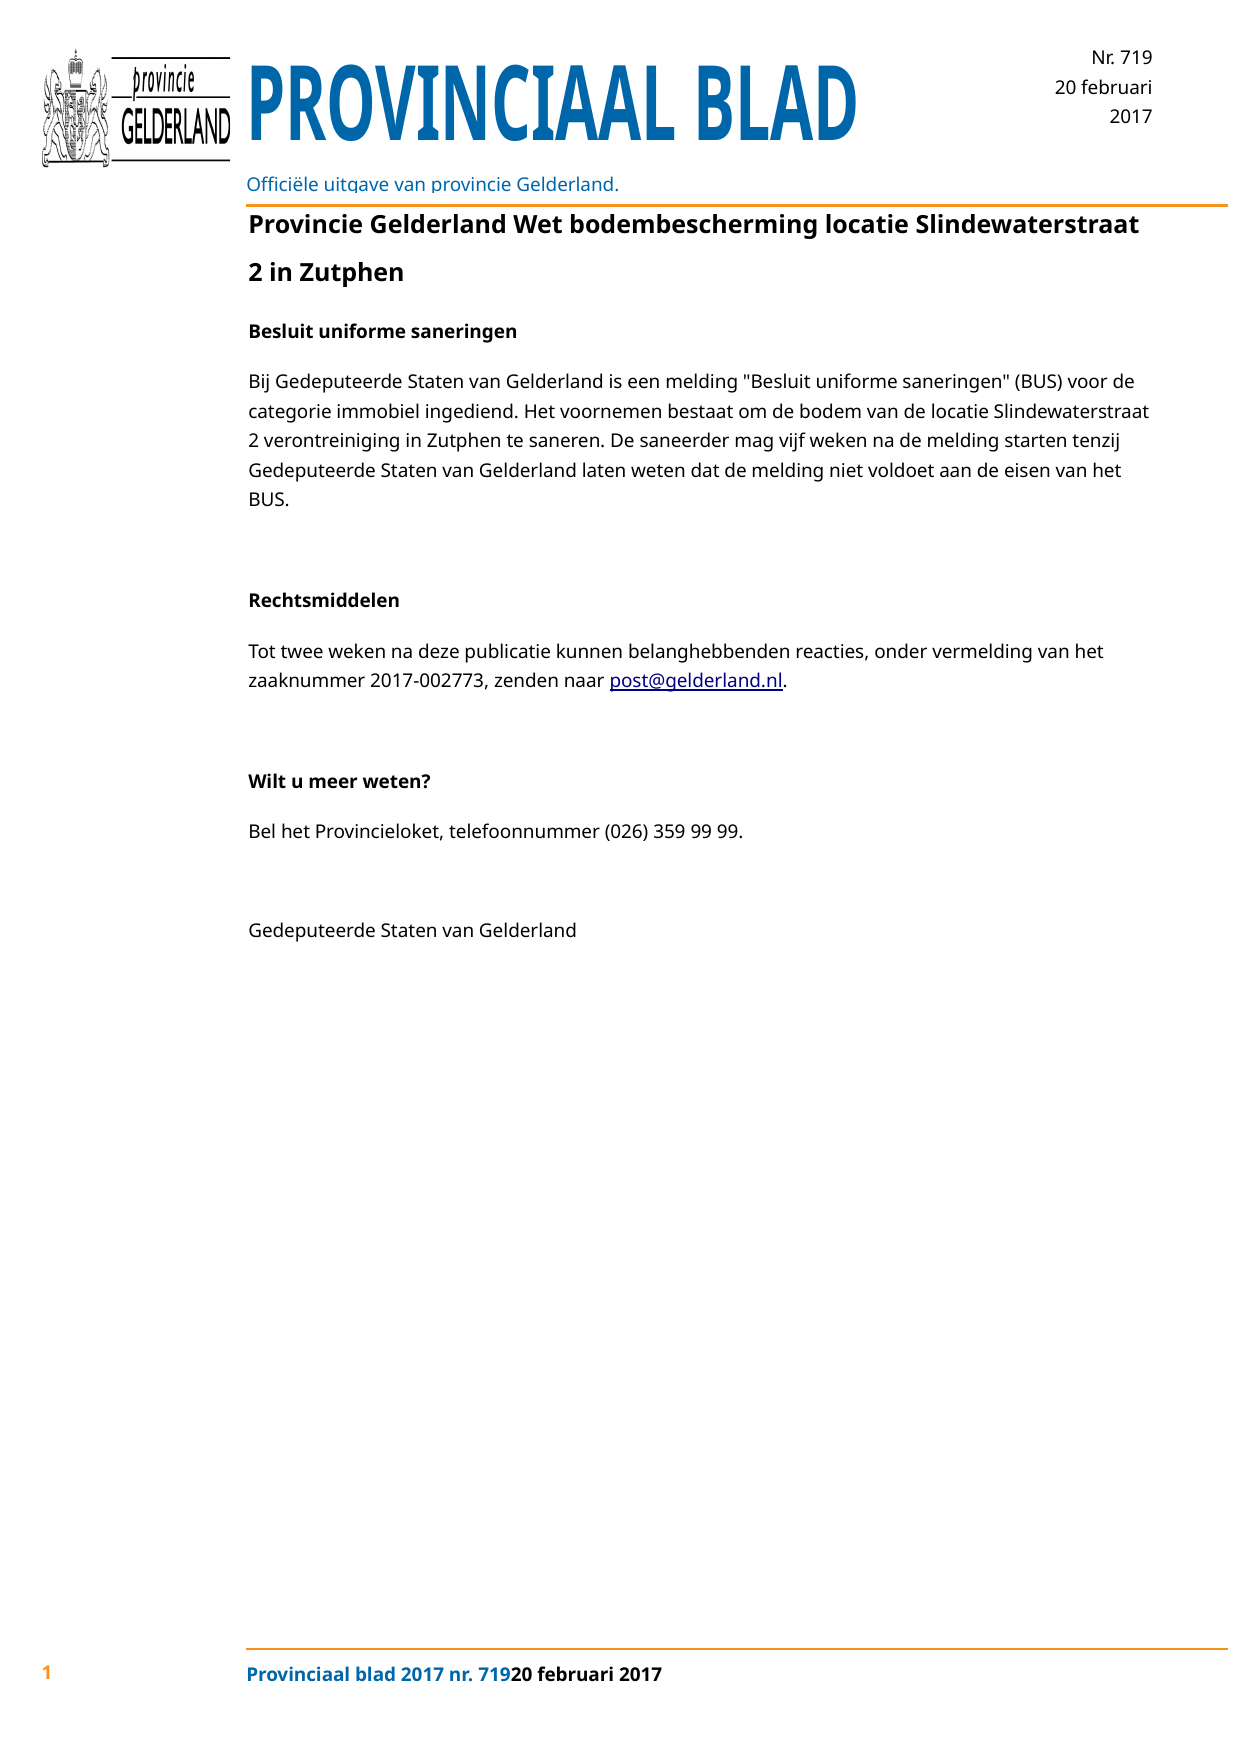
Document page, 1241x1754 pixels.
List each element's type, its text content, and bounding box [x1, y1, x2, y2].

text Gedeputeerde Staten van Gelderland [248, 917, 1152, 943]
text Besluit uniforme saneringen [248, 318, 1152, 344]
picture [41, 47, 231, 172]
text Bij Gedeputeerde Staten van Gelderland is een melding "Besluit uniforme saneringen" (BUS) voor de categorie immobiel ingediend. Het voornemen bestaat om de bodem van de locatie Slindewaterstraat 2 verontreiniging in Zutphen te saneren. De saneerder mag vijf weken na de melding starten tenzij Gedeputeerde Staten van Gelderland laten weten dat de melding niet voldoet aan de eisen van het BUS. [248, 368, 1152, 512]
text Bel het Provincieloket, telefoonnummer (026) 359 99 99. [248, 819, 1152, 844]
text Provincie Gelderland Wet bodembescherming locatie Slindewaterstraat 2 in Zutphen [248, 207, 1152, 288]
text Rechtsmiddelen [248, 587, 1152, 613]
text Tot twee weken na deze publicatie kunnen belanghebbenden reacties, onder vermelding van het zaaknummer 2017-002773, zenden naar post@gelderland.nl. [248, 638, 1152, 693]
text Wilt u meer weten? [248, 768, 1152, 794]
